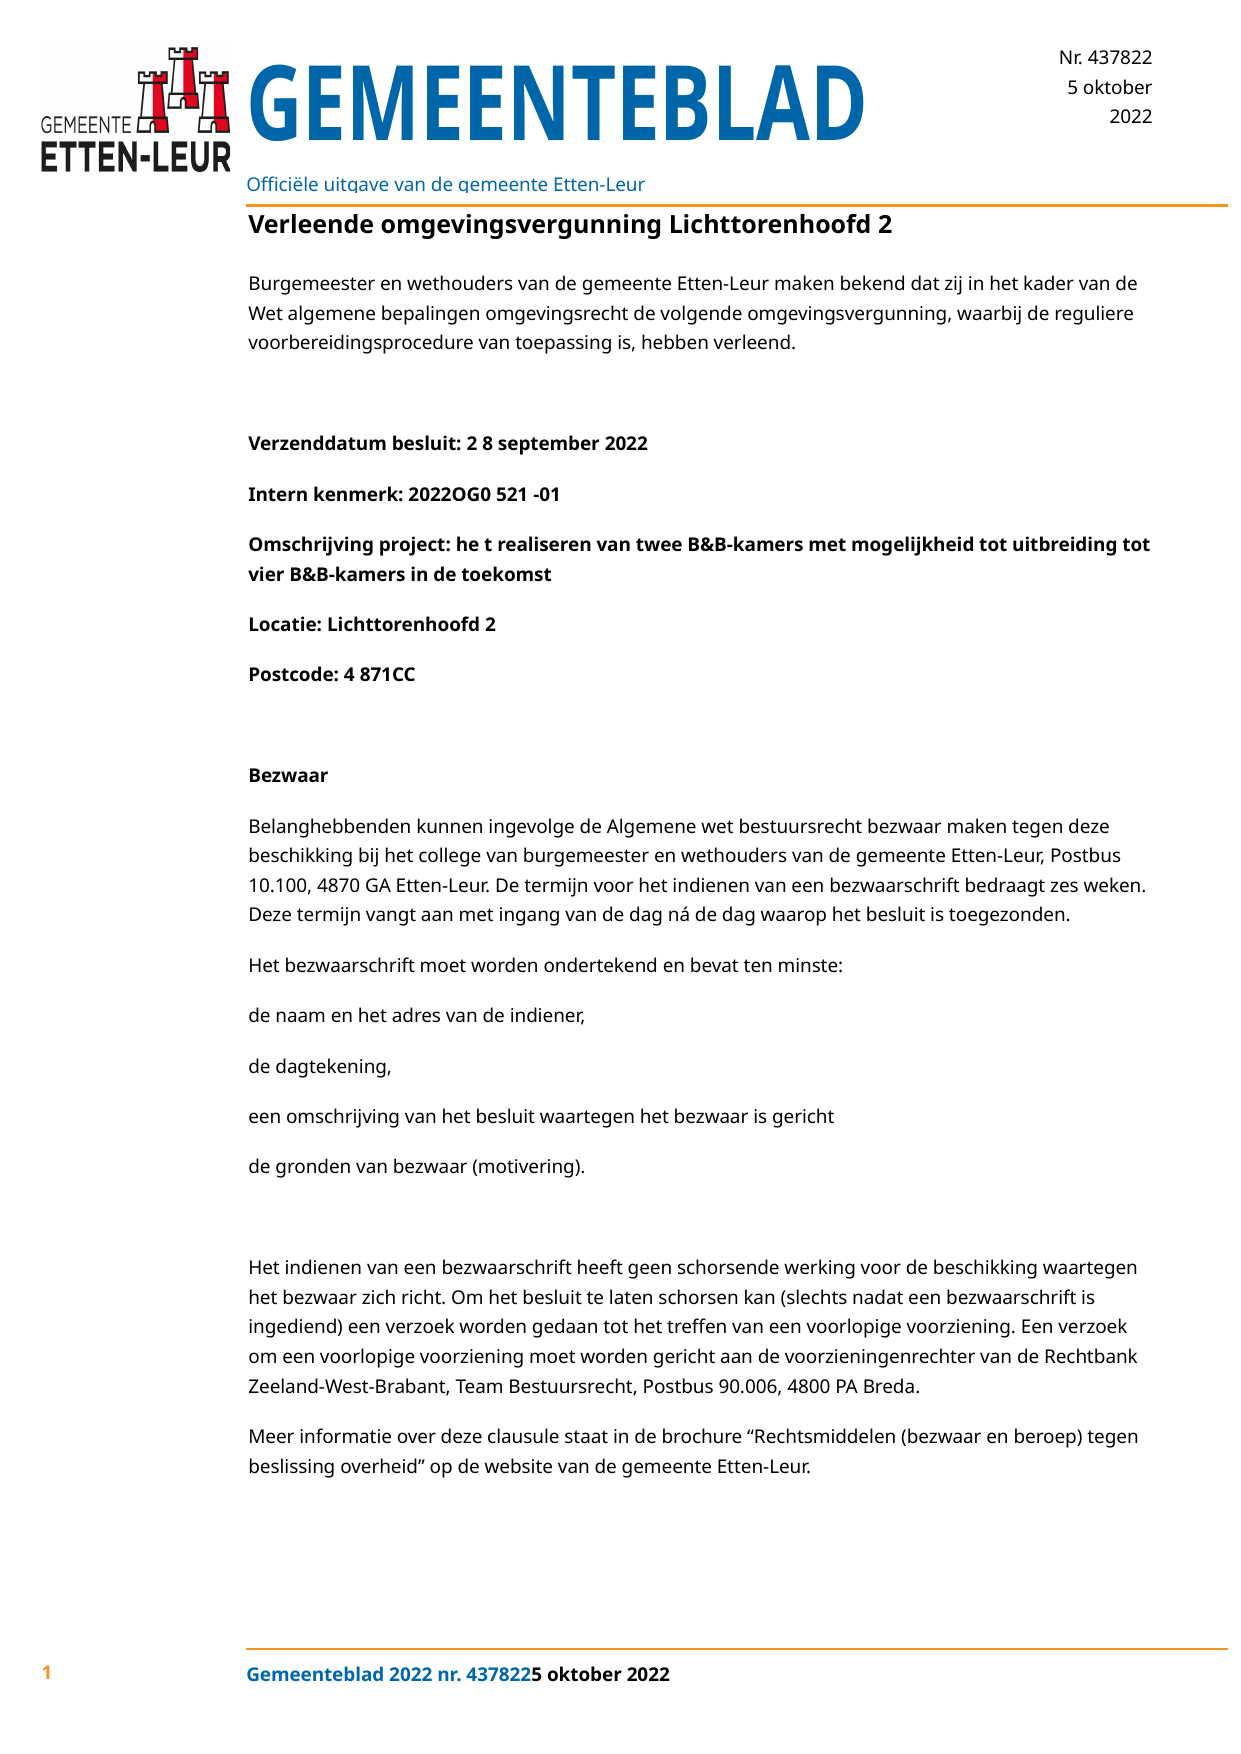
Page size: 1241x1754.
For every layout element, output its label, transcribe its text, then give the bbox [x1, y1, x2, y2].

text Intern kenmerk: 2022OG0 521 -01 [248, 481, 1152, 506]
text een omschrijving van het besluit waartegen het bezwaar is gericht [248, 1103, 1152, 1129]
picture [41, 47, 231, 172]
text Omschrijving project: he t realiseren van twee B&B-kamers met mogelijkheid tot uitbreiding tot vier B&B-kamers in de toekomst [248, 531, 1152, 586]
text Meer informatie over deze clausule staat in de brochure “Rechtsmiddelen (bezwaar en beroep) tegen beslissing overheid” op de website van de gemeente Etten-Leur. [248, 1423, 1152, 1478]
text de dagtekening, [248, 1053, 1152, 1078]
text Locatie: Lichttorenhoofd 2 [248, 611, 1152, 637]
text Verleende omgevingsvergunning Lichttorenhoofd 2 [248, 207, 1152, 241]
text Belanghebbenden kunnen ingevolge de Algemene wet bestuursrecht bezwaar maken tegen deze beschikking bij het college van burgemeester en wethouders van de gemeente Etten-Leur, Postbus 10.100, 4870 GA Etten-Leur. De termijn voor het indienen van een bezwaarschrift bedraagt zes weken. Deze termijn vangt aan met ingang van de dag ná de dag waarop het besluit is toegezonden. [248, 813, 1152, 927]
text de naam en het adres van de indiener, [248, 1002, 1152, 1028]
text Bezwaar [248, 762, 1152, 788]
text de gronden van bezwaar (motivering). [248, 1154, 1152, 1179]
text Verzenddatum besluit: 2 8 september 2022 [248, 430, 1152, 456]
text Postcode: 4 871CC [248, 662, 1152, 687]
text Het indienen van een bezwaarschrift heeft geen schorsende werking voor de beschikking waartegen het bezwaar zich richt. Om het besluit te laten schorsen kan (slechts nadat een bezwaarschrift is ingediend) een verzoek worden gedaan tot het treffen van een voorlopige voorziening. Een verzoek om een voorlopige voorziening moet worden gericht aan de voorzieningenrechter van de Rechtbank Zeeland-West-Brabant, Team Bestuursrecht, Postbus 90.006, 4800 PA Breda. [248, 1254, 1152, 1398]
text Het bezwaarschrift moet worden ondertekend en bevat ten minste: [248, 952, 1152, 978]
text Burgemeester en wethouders van de gemeente Etten-Leur maken bekend dat zij in het kader van de Wet algemene bepalingen omgevingsrecht de volgende omgevingsvergunning, waarbij de reguliere voorbereidingsprocedure van toepassing is, hebben verleend. [248, 270, 1152, 355]
